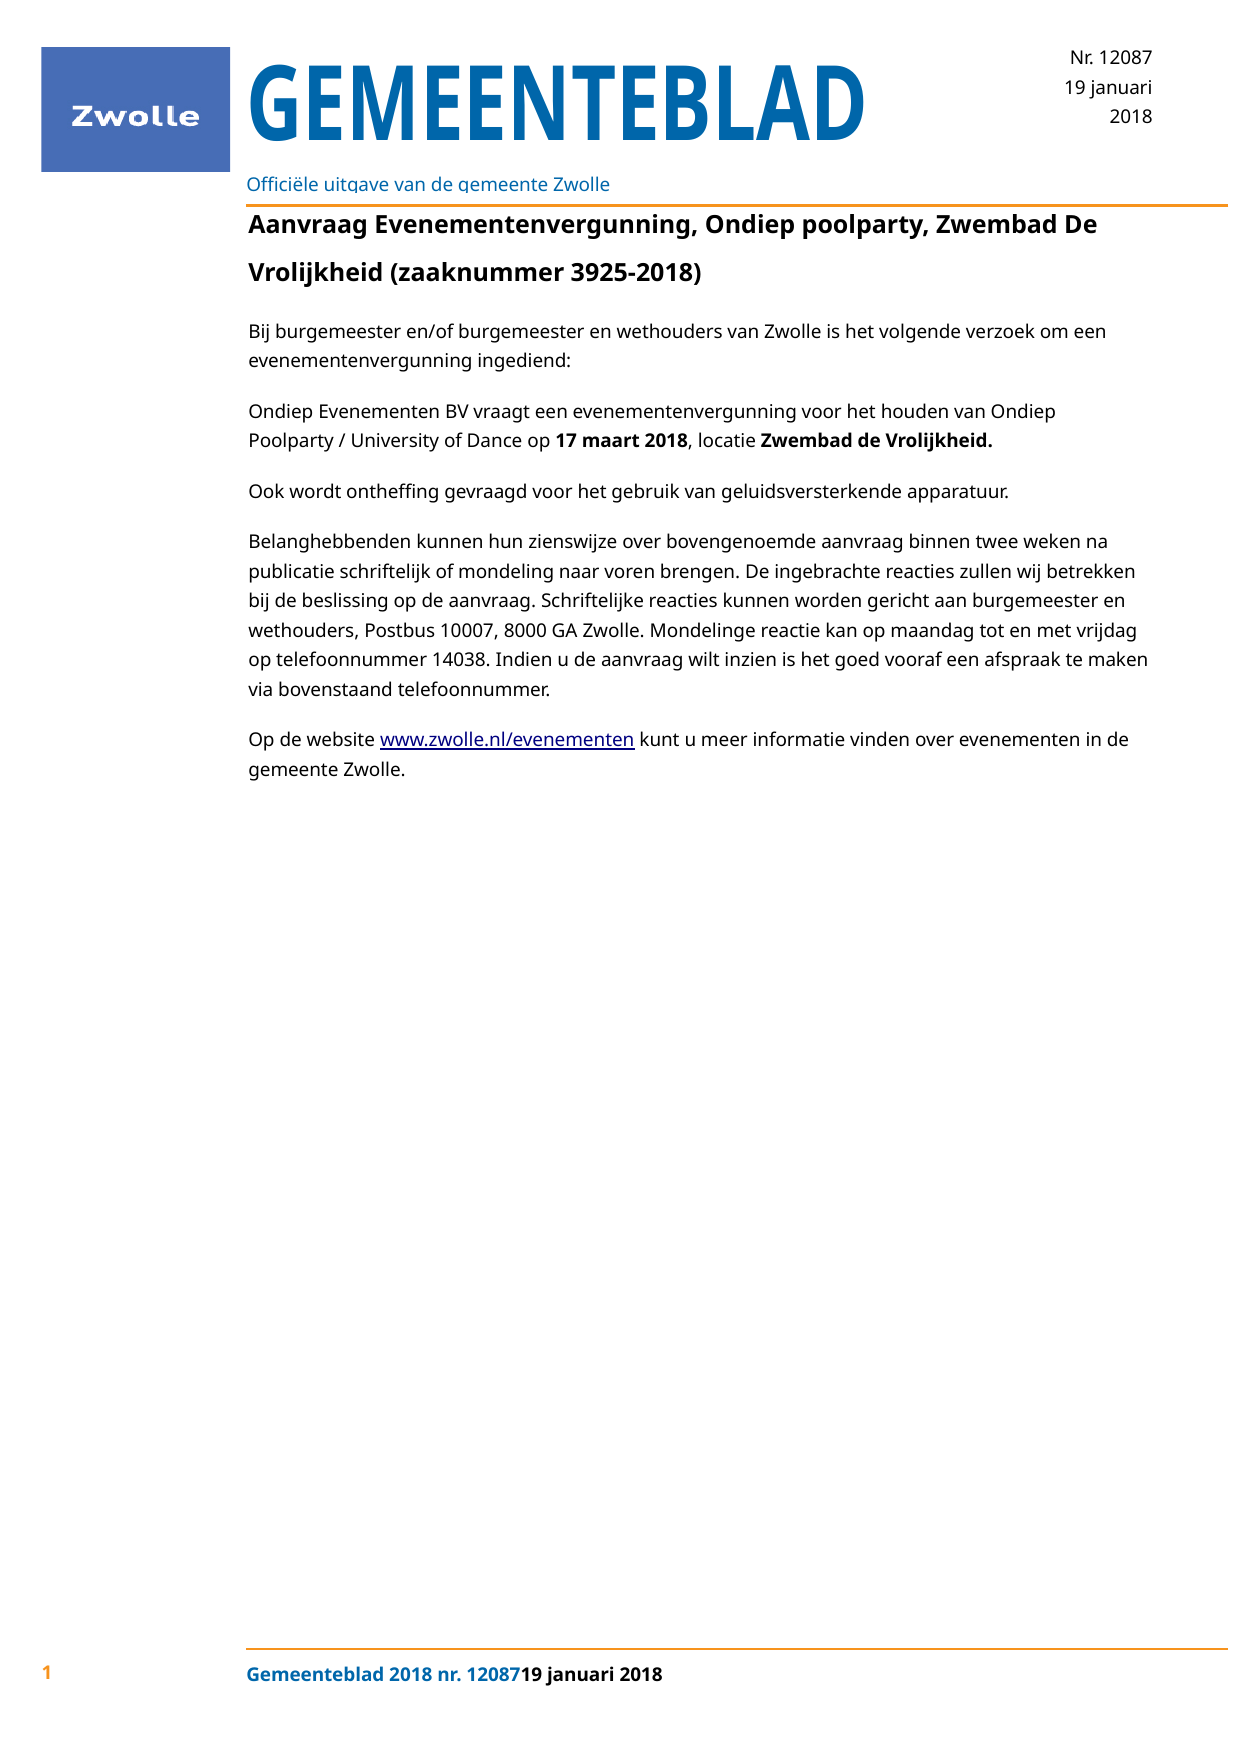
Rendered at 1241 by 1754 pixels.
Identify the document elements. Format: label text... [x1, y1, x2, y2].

text Ondiep Evenementen BV vraagt een evenementenvergunning voor het houden van Ondiep Poolparty / University of Dance op 17 maart 2018, locatie Zwembad de Vrolijkheid. [248, 398, 1152, 453]
text Op de website www.zwolle.nl/evenementen kunt u meer informatie vinden over evenementen in de gemeente Zwolle. [248, 727, 1152, 782]
text Aanvraag Evenementenvergunning, Ondiep poolparty, Zwembad De Vrolijkheid (zaaknummer 3925-2018) [248, 207, 1152, 288]
text Bij burgemeester en/of burgemeester en wethouders van Zwolle is het volgende verzoek om een evenementenvergunning ingediend: [248, 318, 1152, 373]
picture [41, 47, 231, 172]
text Belanghebbenden kunnen hun zienswijze over bovengenoemde aanvraag binnen twee weken na publicatie schriftelijk of mondeling naar voren brengen. De ingebrachte reacties zullen wij betrekken bij de beslissing op de aanvraag. Schriftelijke reacties kunnen worden gericht aan burgemeester en wethouders, Postbus 10007, 8000 GA Zwolle. Mondelinge reactie kan op maandag tot en met vrijdag op telefoonnummer 14038. Indien u de aanvraag wilt inzien is het goed vooraf een afspraak te maken via bovenstaand telefoonnummer. [248, 528, 1152, 702]
text Ook wordt ontheffing gevraagd voor het gebruik van geluidsversterkende apparatuur. [248, 478, 1152, 504]
